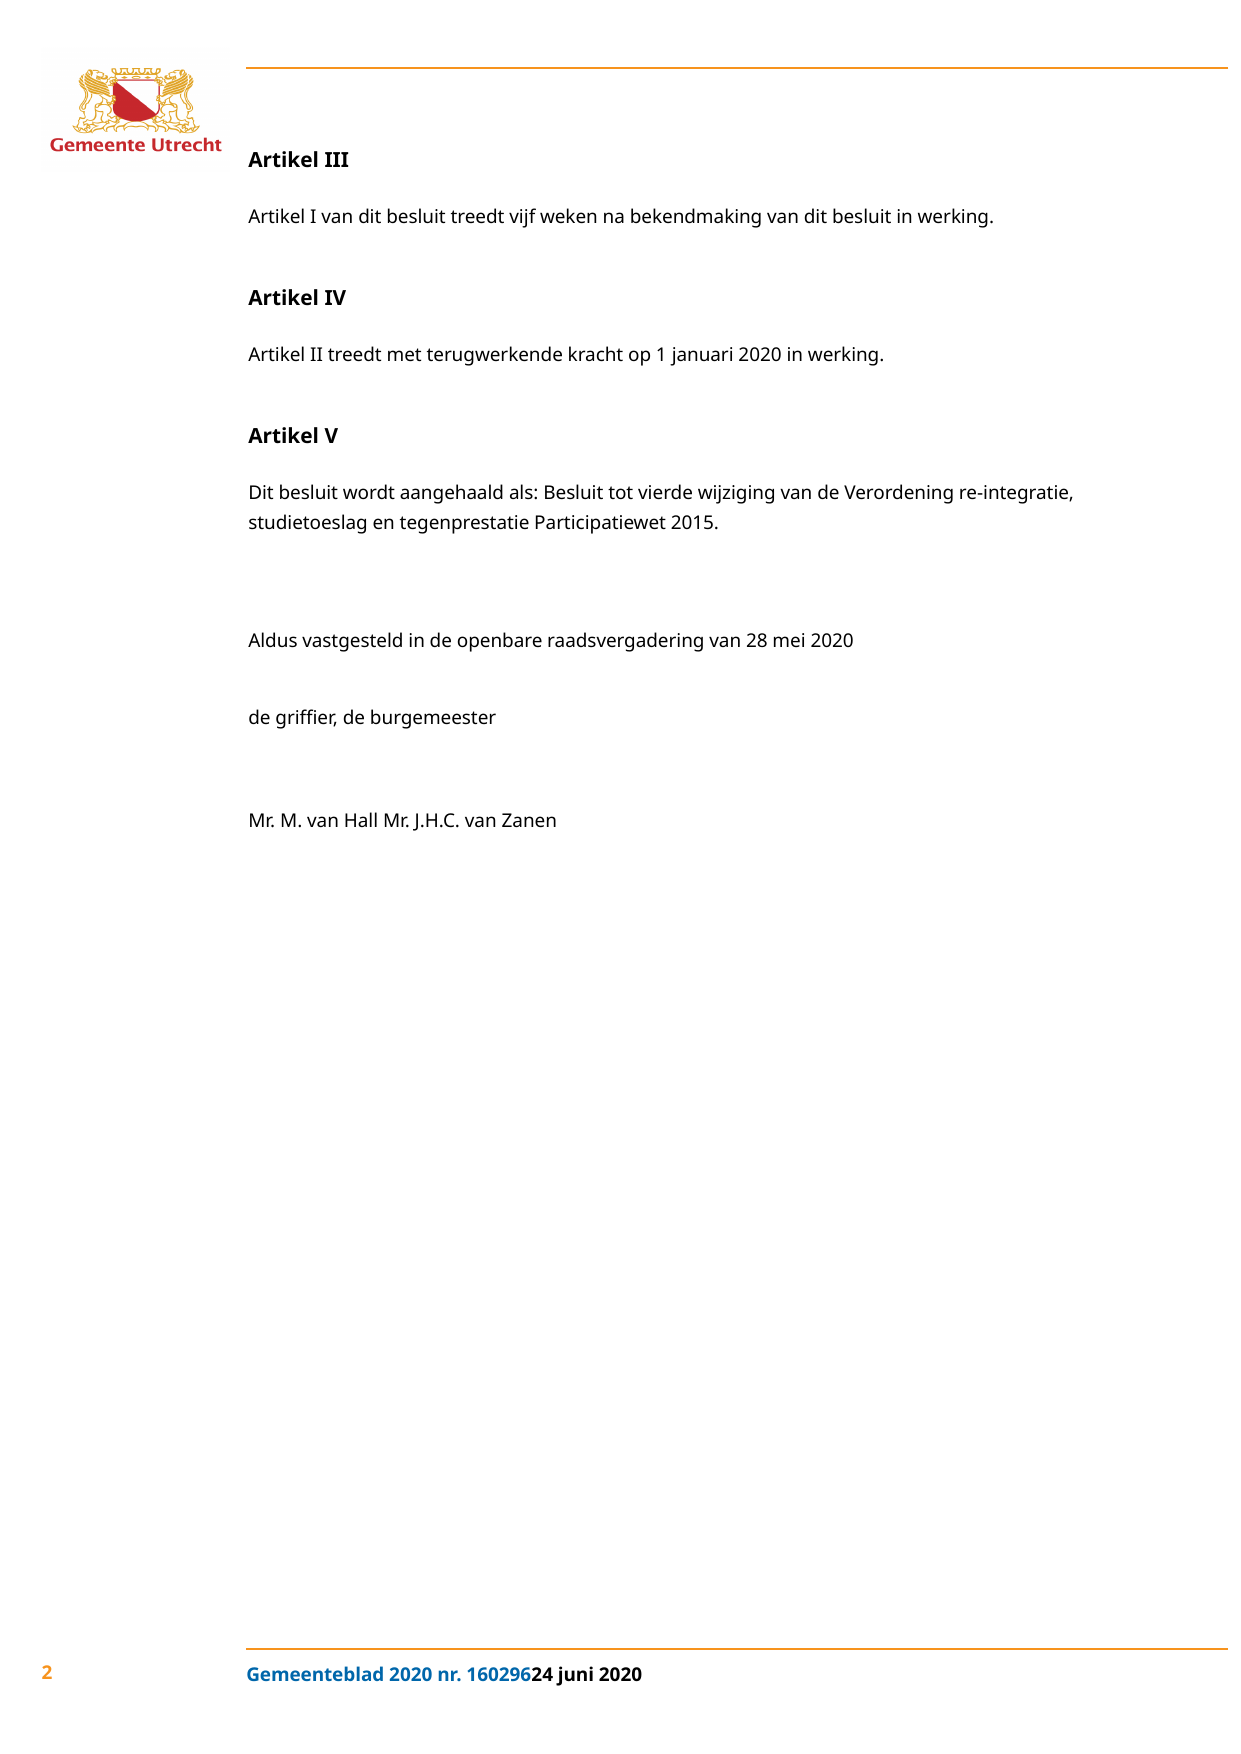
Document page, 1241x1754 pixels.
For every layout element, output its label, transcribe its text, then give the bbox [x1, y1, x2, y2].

picture [41, 47, 231, 172]
text Artikel I van dit besluit treedt vijf weken na bekendmaking van dit besluit in werking. [248, 203, 1152, 229]
text Artikel II treedt met terugwerkende kracht op 1 januari 2020 in werking. [248, 341, 1152, 367]
text Artikel IV [248, 283, 1152, 312]
text Mr. M. van Hall Mr. J.H.C. van Zanen [248, 807, 1152, 833]
text Aldus vastgesteld in de openbare raadsvergadering van 28 mei 2020 [248, 627, 1152, 653]
text Artikel V [248, 421, 1152, 450]
text Dit besluit wordt aangehaald als: Besluit tot vierde wijziging van de Verordening re-integratie, studietoeslag en tegenprestatie Participatiewet 2015. [248, 479, 1152, 534]
text Artikel III [248, 145, 1152, 174]
text de griffier, de burgemeester [248, 704, 1152, 730]
